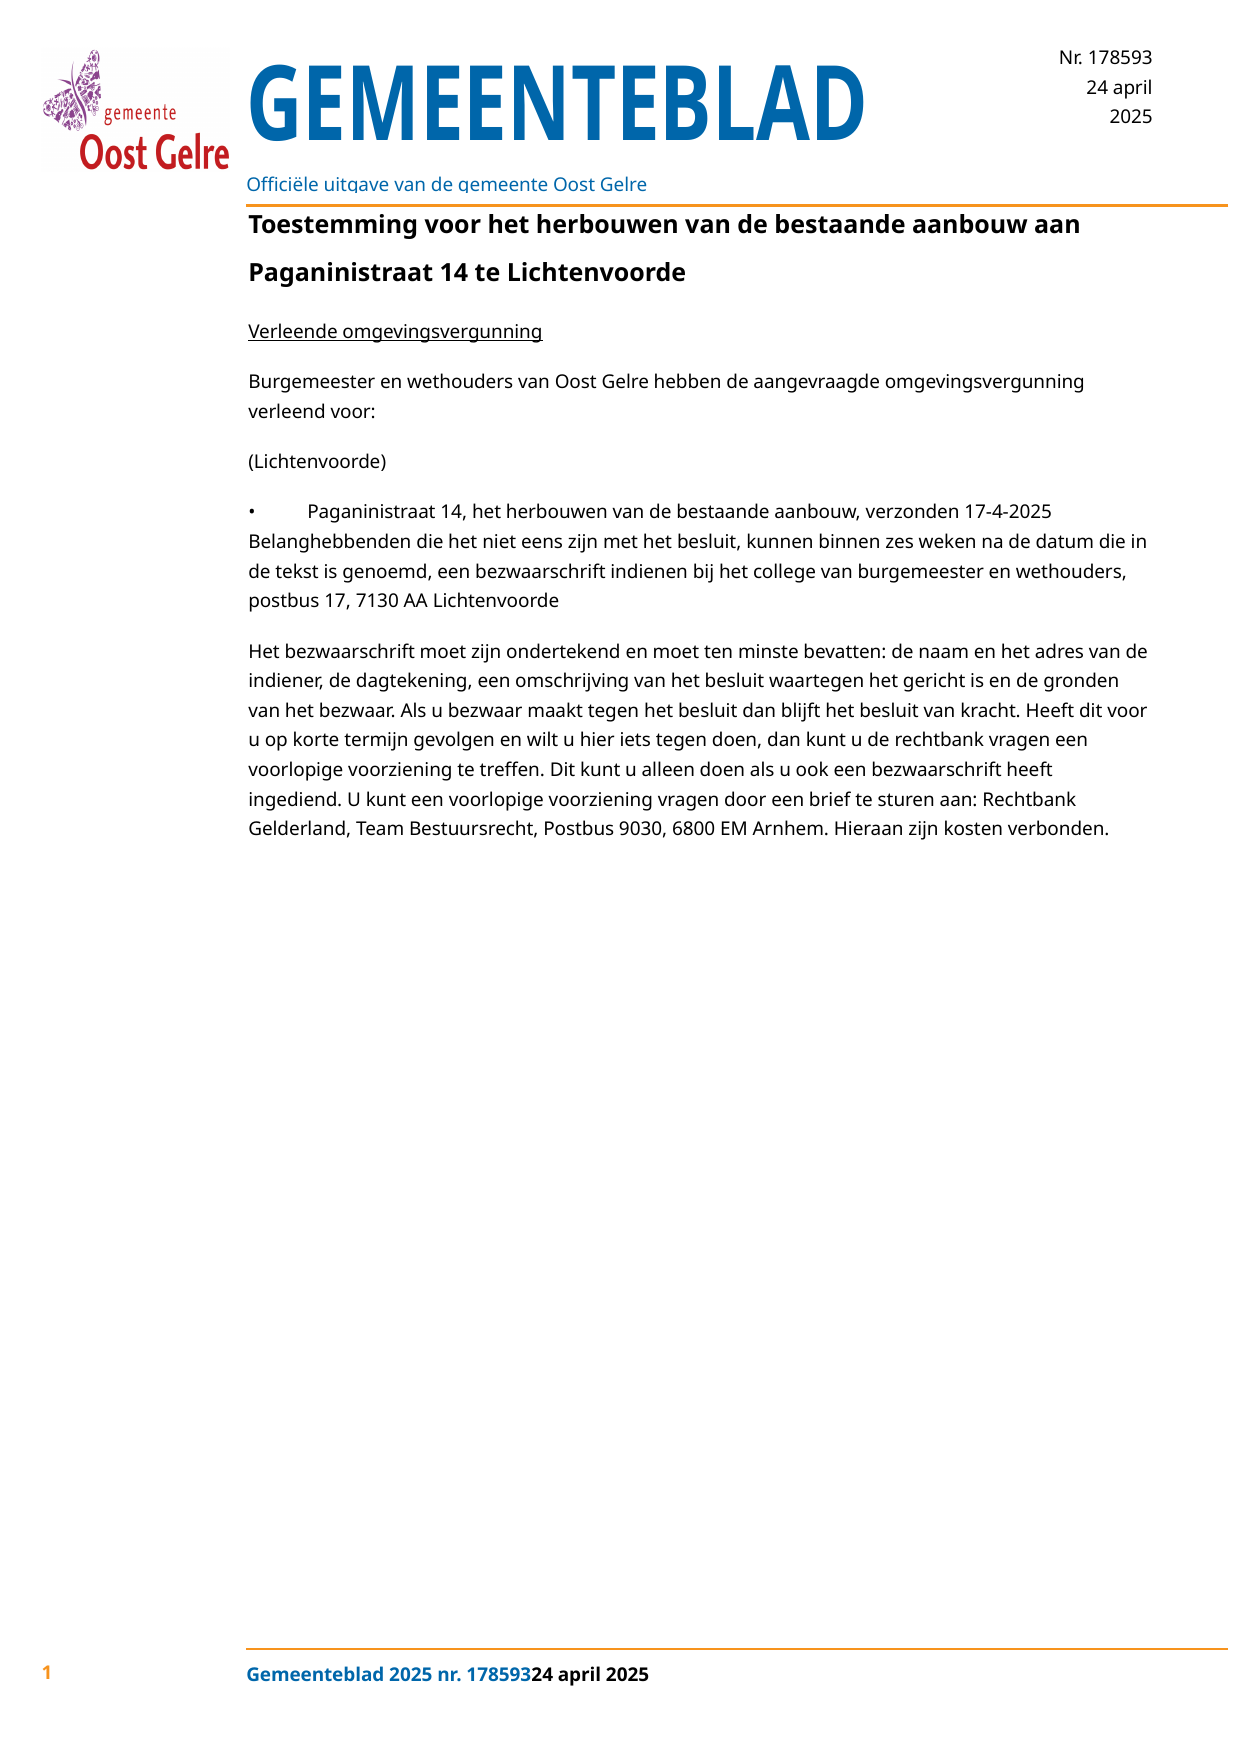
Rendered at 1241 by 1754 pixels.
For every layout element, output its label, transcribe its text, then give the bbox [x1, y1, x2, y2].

text Het bezwaarschrift moet zijn ondertekend en moet ten minste bevatten: de naam en het adres van de indiener, de dagtekening, een omschrijving van het besluit waartegen het gericht is en de gronden van het bezwaar. Als u bezwaar maakt tegen het besluit dan blijft het besluit van kracht. Heeft dit voor u op korte termijn gevolgen en wilt u hier iets tegen doen, dan kunt u de rechtbank vragen een voorlopige voorziening te treffen. Dit kunt u alleen doen als u ook een bezwaarschrift heeft ingediend. U kunt een voorlopige voorziening vragen door een brief te sturen aan: Rechtbank Gelderland, Team Bestuursrecht, Postbus 9030, 6800 EM Arnhem. Hieraan zijn kosten verbonden. [248, 638, 1152, 841]
list Paganinistraat 14, het herbouwen van de bestaande aanbouw, verzonden 17-4-2025 [248, 499, 1152, 524]
text Burgemeester en wethouders van Oost Gelre hebben de aangevraagde omgevingsvergunning verleend voor: [248, 368, 1152, 424]
text Belanghebbenden die het niet eens zijn met het besluit, kunnen binnen zes weken na de datum die in de tekst is genoemd, een bezwaarschrift indienen bij het college van burgemeester en wethouders, postbus 17, 7130 AA Lichtenvoorde [248, 528, 1152, 613]
text (Lichtenvoorde) [248, 448, 1152, 474]
text Verleende omgevingsvergunning [248, 318, 1152, 344]
text Toestemming voor het herbouwen van de bestaande aanbouw aan Paganinistraat 14 te Lichtenvoorde [248, 207, 1152, 288]
picture [41, 47, 231, 172]
